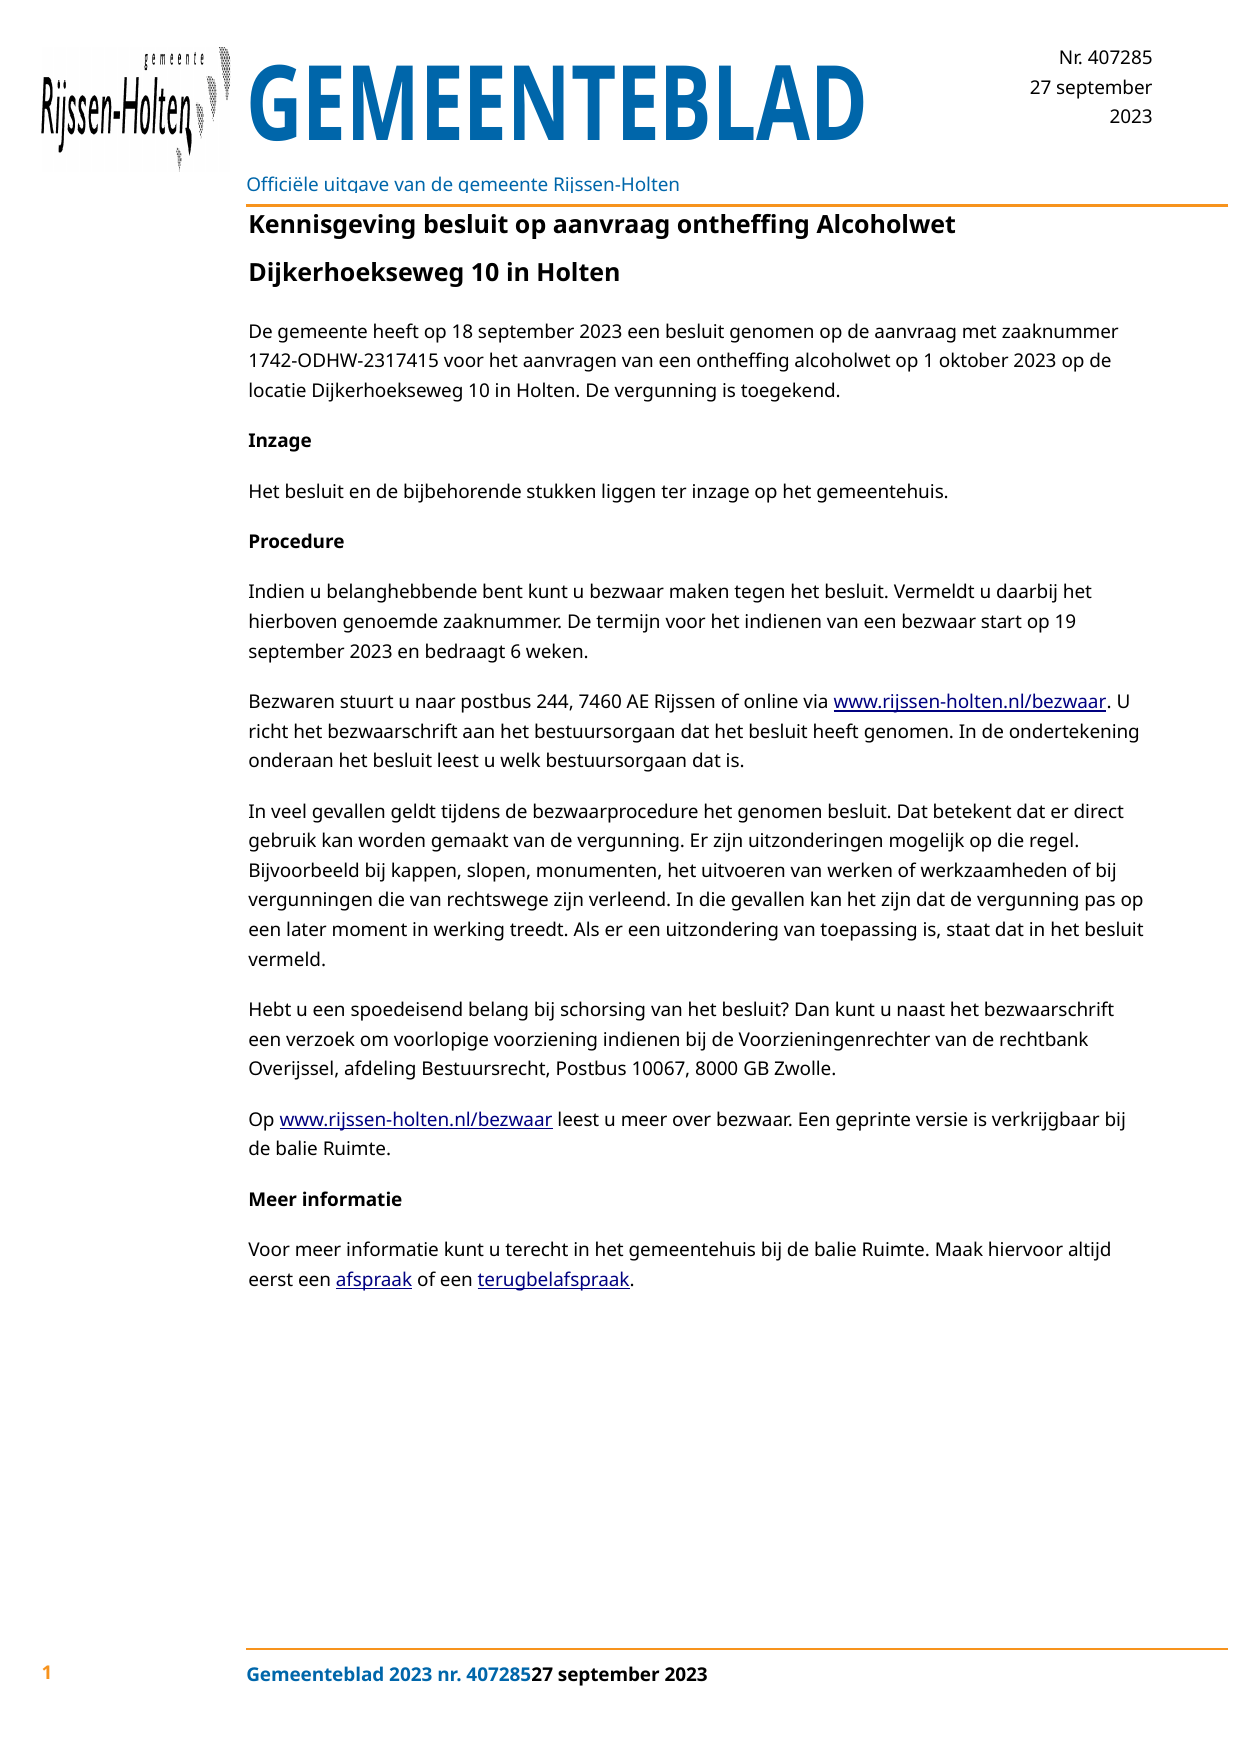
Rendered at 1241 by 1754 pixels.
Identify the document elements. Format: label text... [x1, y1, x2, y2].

text De gemeente heeft op 18 september 2023 een besluit genomen op de aanvraag met zaaknummer 1742-ODHW-2317415 voor het aanvragen van een ontheffing alcoholwet op 1 oktober 2023 op de locatie Dijkerhoekseweg 10 in Holten. De vergunning is toegekend. [248, 318, 1152, 403]
text Procedure [248, 528, 1152, 554]
text Indien u belanghebbende bent kunt u bezwaar maken tegen het besluit. Vermeldt u daarbij het hierboven genoemde zaaknummer. De termijn voor het indienen van een bezwaar start op 19 september 2023 en bedraagt 6 weken. [248, 579, 1152, 664]
text Meer informatie [248, 1186, 1152, 1212]
text Voor meer informatie kunt u terecht in het gemeentehuis bij de balie Ruimte. Maak hiervoor altijd eerst een afspraak of een terugbelafspraak. [248, 1236, 1152, 1292]
text Kennisgeving besluit op aanvraag ontheffing Alcoholwet Dijkerhoekseweg 10 in Holten [248, 207, 1152, 288]
picture [41, 47, 231, 172]
text Het besluit en de bijbehorende stukken liggen ter inzage op het gemeentehuis. [248, 478, 1152, 504]
text Hebt u een spoedeisend belang bij schorsing van het besluit? Dan kunt u naast het bezwaarschrift een verzoek om voorlopige voorziening indienen bij de Voorzieningenrechter van de rechtbank Overijssel, afdeling Bestuursrecht, Postbus 10067, 8000 GB Zwolle. [248, 996, 1152, 1081]
text In veel gevallen geldt tijdens de bezwaarprocedure het genomen besluit. Dat betekent dat er direct gebruik kan worden gemaakt van de vergunning. Er zijn uitzonderingen mogelijk op die regel. Bijvoorbeeld bij kappen, slopen, monumenten, het uitvoeren van werken of werkzaamheden of bij vergunningen die van rechtswege zijn verleend. In die gevallen kan het zijn dat de vergunning pas op een later moment in werking treedt. Als er een uitzondering van toepassing is, staat dat in het besluit vermeld. [248, 798, 1152, 972]
text Bezwaren stuurt u naar postbus 244, 7460 AE Rijssen of online via www.rijssen-holten.nl/bezwaar. U richt het bezwaarschrift aan het bestuursorgaan dat het besluit heeft genomen. In de ondertekening onderaan het besluit leest u welk bestuursorgaan dat is. [248, 688, 1152, 773]
text Op www.rijssen-holten.nl/bezwaar leest u meer over bezwaar. Een geprinte versie is verkrijgbaar bij de balie Ruimte. [248, 1106, 1152, 1161]
text Inzage [248, 427, 1152, 453]
